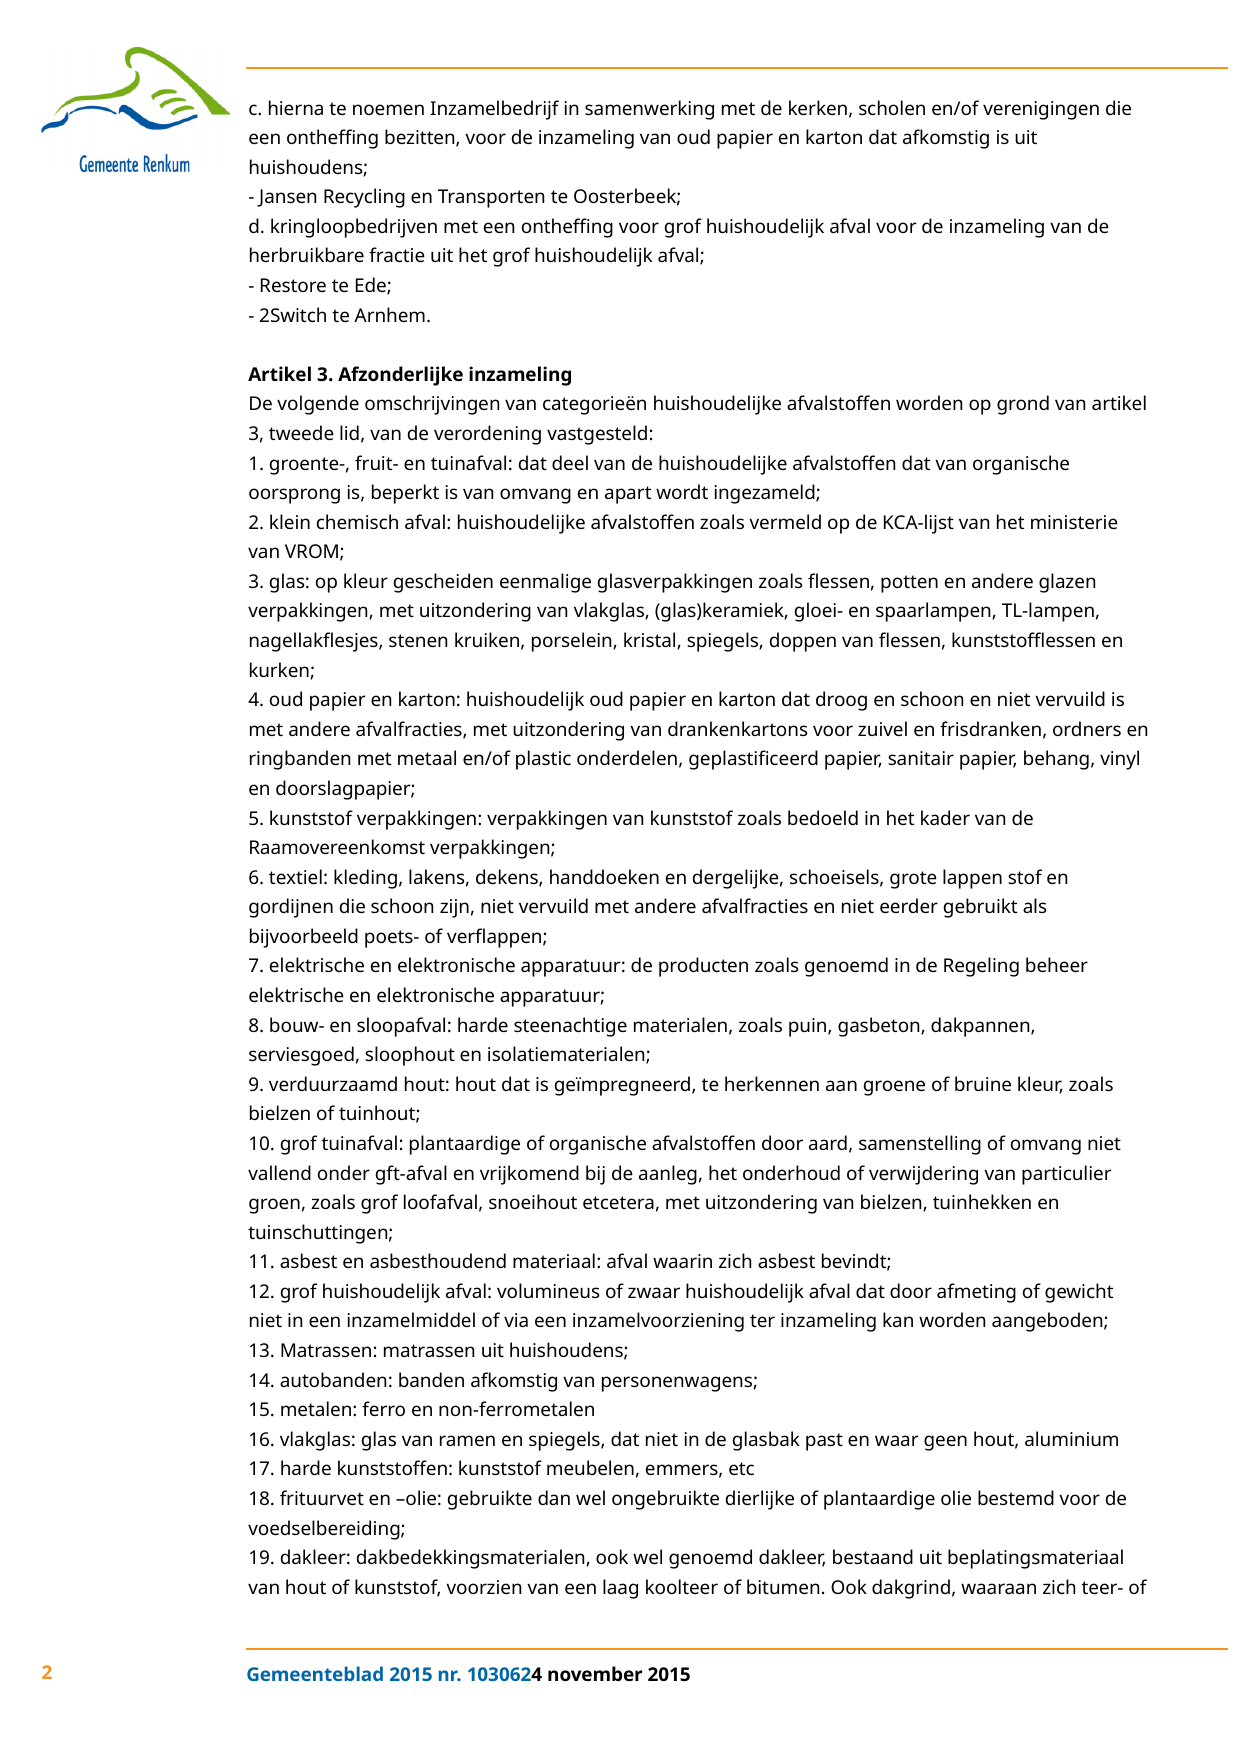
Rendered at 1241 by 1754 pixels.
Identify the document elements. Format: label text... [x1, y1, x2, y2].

text c. hierna te noemen Inzamelbedrijf in samenwerking met de kerken, scholen en/of verenigingen die een ontheffing bezitten, voor de inzameling van oud papier en karton dat afkomstig is uit huishoudens; [248, 95, 1152, 180]
text Artikel 3. Afzonderlijke inzameling [248, 361, 1152, 387]
picture [41, 47, 231, 172]
text 19. dakleer: dakbedekkingsmaterialen, ook wel genoemd dakleer, bestaand uit beplatingsmateriaal van hout of kunststof, voorzien van een laag koolteer of bitumen. Ook dakgrind, waaraan zich teer- of [248, 1544, 1152, 1600]
text 1. groente-, fruit- en tuinafval: dat deel van de huishoudelijke afvalstoffen dat van organische oorsprong is, beperkt is van omvang en apart wordt ingezameld; [248, 450, 1152, 505]
text 17. harde kunststoffen: kunststof meubelen, emmers, etc [248, 1456, 1152, 1481]
text 10. grof tuinafval: plantaardige of organische afvalstoffen door aard, samenstelling of omvang niet vallend onder gft-afval en vrijkomend bij de aanleg, het onderhoud of verwijdering van particulier groen, zoals grof loofafval, snoeihout etcetera, met uitzondering van bielzen, tuinhekken en tuinschuttingen; [248, 1130, 1152, 1245]
text 15. metalen: ferro en non-ferrometalen [248, 1396, 1152, 1422]
text 8. bouw- en sloopafval: harde steenachtige materialen, zoals puin, gasbeton, dakpannen, serviesgoed, sloophout en isolatiematerialen; [248, 1012, 1152, 1067]
text 14. autobanden: banden afkomstig van personenwagens; [248, 1367, 1152, 1393]
text - Restore te Ede; [248, 272, 1152, 298]
text 3. glas: op kleur gescheiden eenmalige glasverpakkingen zoals flessen, potten en andere glazen verpakkingen, met uitzondering van vlakglas, (glas)keramiek, gloei- en spaarlampen, TL-lampen, nagellakflesjes, stenen kruiken, porselein, kristal, spiegels, doppen van flessen, kunststofflessen en kurken; [248, 568, 1152, 683]
text 7. elektrische en elektronische apparatuur: de producten zoals genoemd in de Regeling beheer elektrische en elektronische apparatuur; [248, 953, 1152, 1008]
text - Jansen Recycling en Transporten te Oosterbeek; [248, 183, 1152, 209]
text 11. asbest en asbesthoudend materiaal: afval waarin zich asbest bevindt; [248, 1248, 1152, 1274]
text 12. grof huishoudelijk afval: volumineus of zwaar huishoudelijk afval dat door afmeting of gewicht niet in een inzamelmiddel of via een inzamelvoorziening ter inzameling kan worden aangeboden; [248, 1278, 1152, 1333]
text De volgende omschrijvingen van categorieën huishoudelijke afvalstoffen worden op grond van artikel 3, tweede lid, van de verordening vastgesteld: [248, 391, 1152, 446]
text 2. klein chemisch afval: huishoudelijke afvalstoffen zoals vermeld op de KCA-lijst van het ministerie van VROM; [248, 509, 1152, 564]
text 13. Matrassen: matrassen uit huishoudens; [248, 1337, 1152, 1363]
text d. kringloopbedrijven met een ontheffing voor grof huishoudelijk afval voor de inzameling van de herbruikbare fractie uit het grof huishoudelijk afval; [248, 213, 1152, 268]
text 16. vlakglas: glas van ramen en spiegels, dat niet in de glasbak past en waar geen hout, aluminium [248, 1426, 1152, 1452]
text 4. oud papier en karton: huishoudelijk oud papier en karton dat droog en schoon en niet vervuild is met andere afvalfracties, met uitzondering van drankenkartons voor zuivel en frisdranken, ordners en ringbanden met metaal en/of plastic onderdelen, geplastificeerd papier, sanitair papier, behang, vinyl en doorslagpapier; [248, 686, 1152, 801]
text 6. textiel: kleding, lakens, dekens, handdoeken en dergelijke, schoeisels, grote lappen stof en gordijnen die schoon zijn, niet vervuild met andere afvalfracties en niet eerder gebruikt als bijvoorbeeld poets- of verflappen; [248, 864, 1152, 949]
text 18. frituurvet en –olie: gebruikte dan wel ongebruikte dierlijke of plantaardige olie bestemd voor de voedselbereiding; [248, 1485, 1152, 1541]
text 5. kunststof verpakkingen: verpakkingen van kunststof zoals bedoeld in het kader van de Raamovereenkomst verpakkingen; [248, 805, 1152, 860]
text - 2Switch te Arnhem. [248, 302, 1152, 328]
text 9. verduurzaamd hout: hout dat is geïmpregneerd, te herkennen aan groene of bruine kleur, zoals bielzen of tuinhout; [248, 1071, 1152, 1126]
